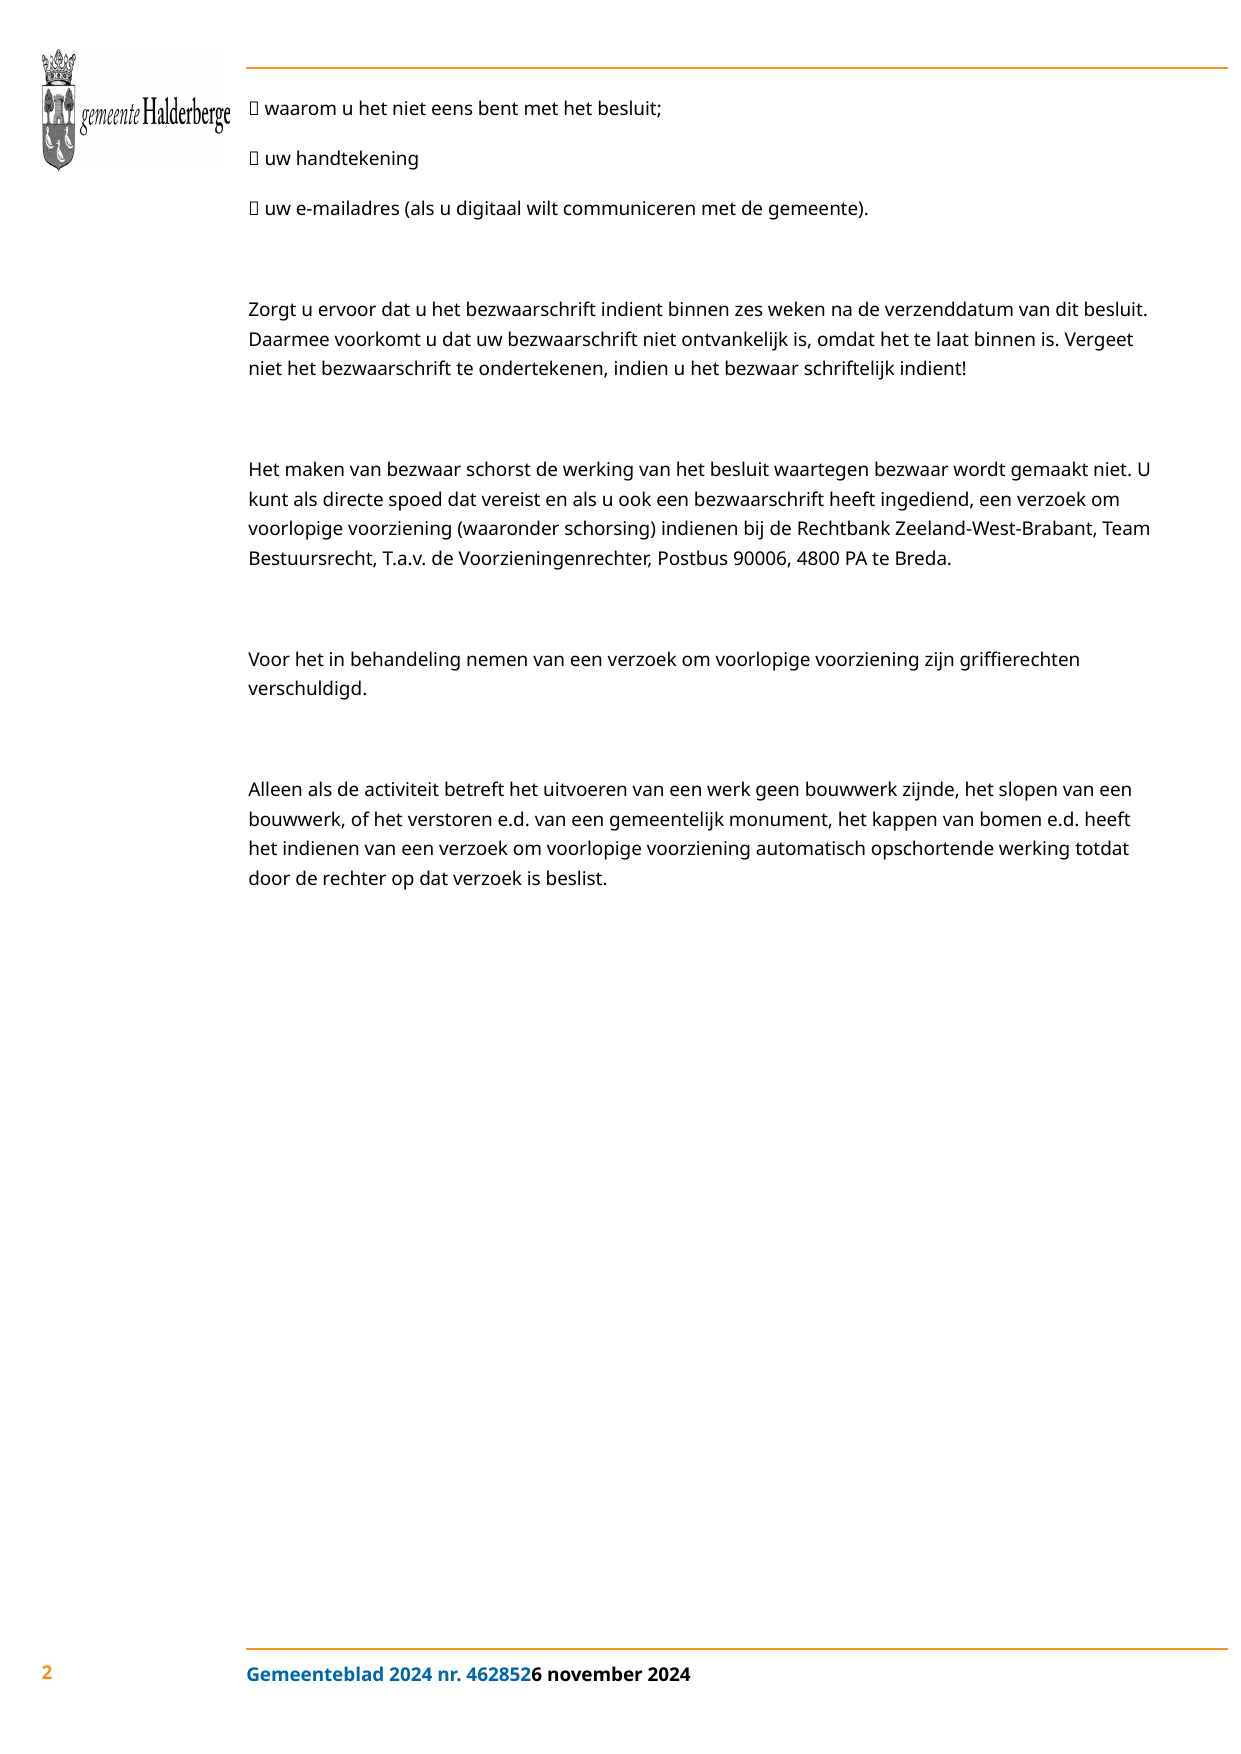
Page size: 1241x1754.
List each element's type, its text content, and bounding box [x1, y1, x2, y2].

text  uw handtekening [248, 145, 1152, 171]
text  waarom u het niet eens bent met het besluit; [248, 95, 1152, 121]
picture [41, 47, 231, 172]
text Voor het in behandeling nemen van een verzoek om voorlopige voorziening zijn griffierechten verschuldigd. [248, 646, 1152, 701]
text Zorgt u ervoor dat u het bezwaarschrift indient binnen zes weken na de verzenddatum van dit besluit. Daarmee voorkomt u dat uw bezwaarschrift niet ontvankelijk is, omdat het te laat binnen is. Vergeet niet het bezwaarschrift te ondertekenen, indien u het bezwaar schriftelijk indient! [248, 296, 1152, 381]
text Alleen als de activiteit betreft het uitvoeren van een werk geen bouwwerk zijnde, het slopen van een bouwwerk, of het verstoren e.d. van een gemeentelijk monument, het kappen van bomen e.d. heeft het indienen van een verzoek om voorlopige voorziening automatisch opschortende werking totdat door de rechter op dat verzoek is beslist. [248, 776, 1152, 891]
text  uw e-mailadres (als u digitaal wilt communiceren met de gemeente). [248, 196, 1152, 221]
text Het maken van bezwaar schorst de werking van het besluit waartegen bezwaar wordt gemaakt niet. U kunt als directe spoed dat vereist en als u ook een bezwaarschrift heeft ingediend, een verzoek om voorlopige voorziening (waaronder schorsing) indienen bij de Rechtbank Zeeland-West-Brabant, Team Bestuursrecht, T.a.v. de Voorzieningenrechter, Postbus 90006, 4800 PA te Breda. [248, 456, 1152, 571]
